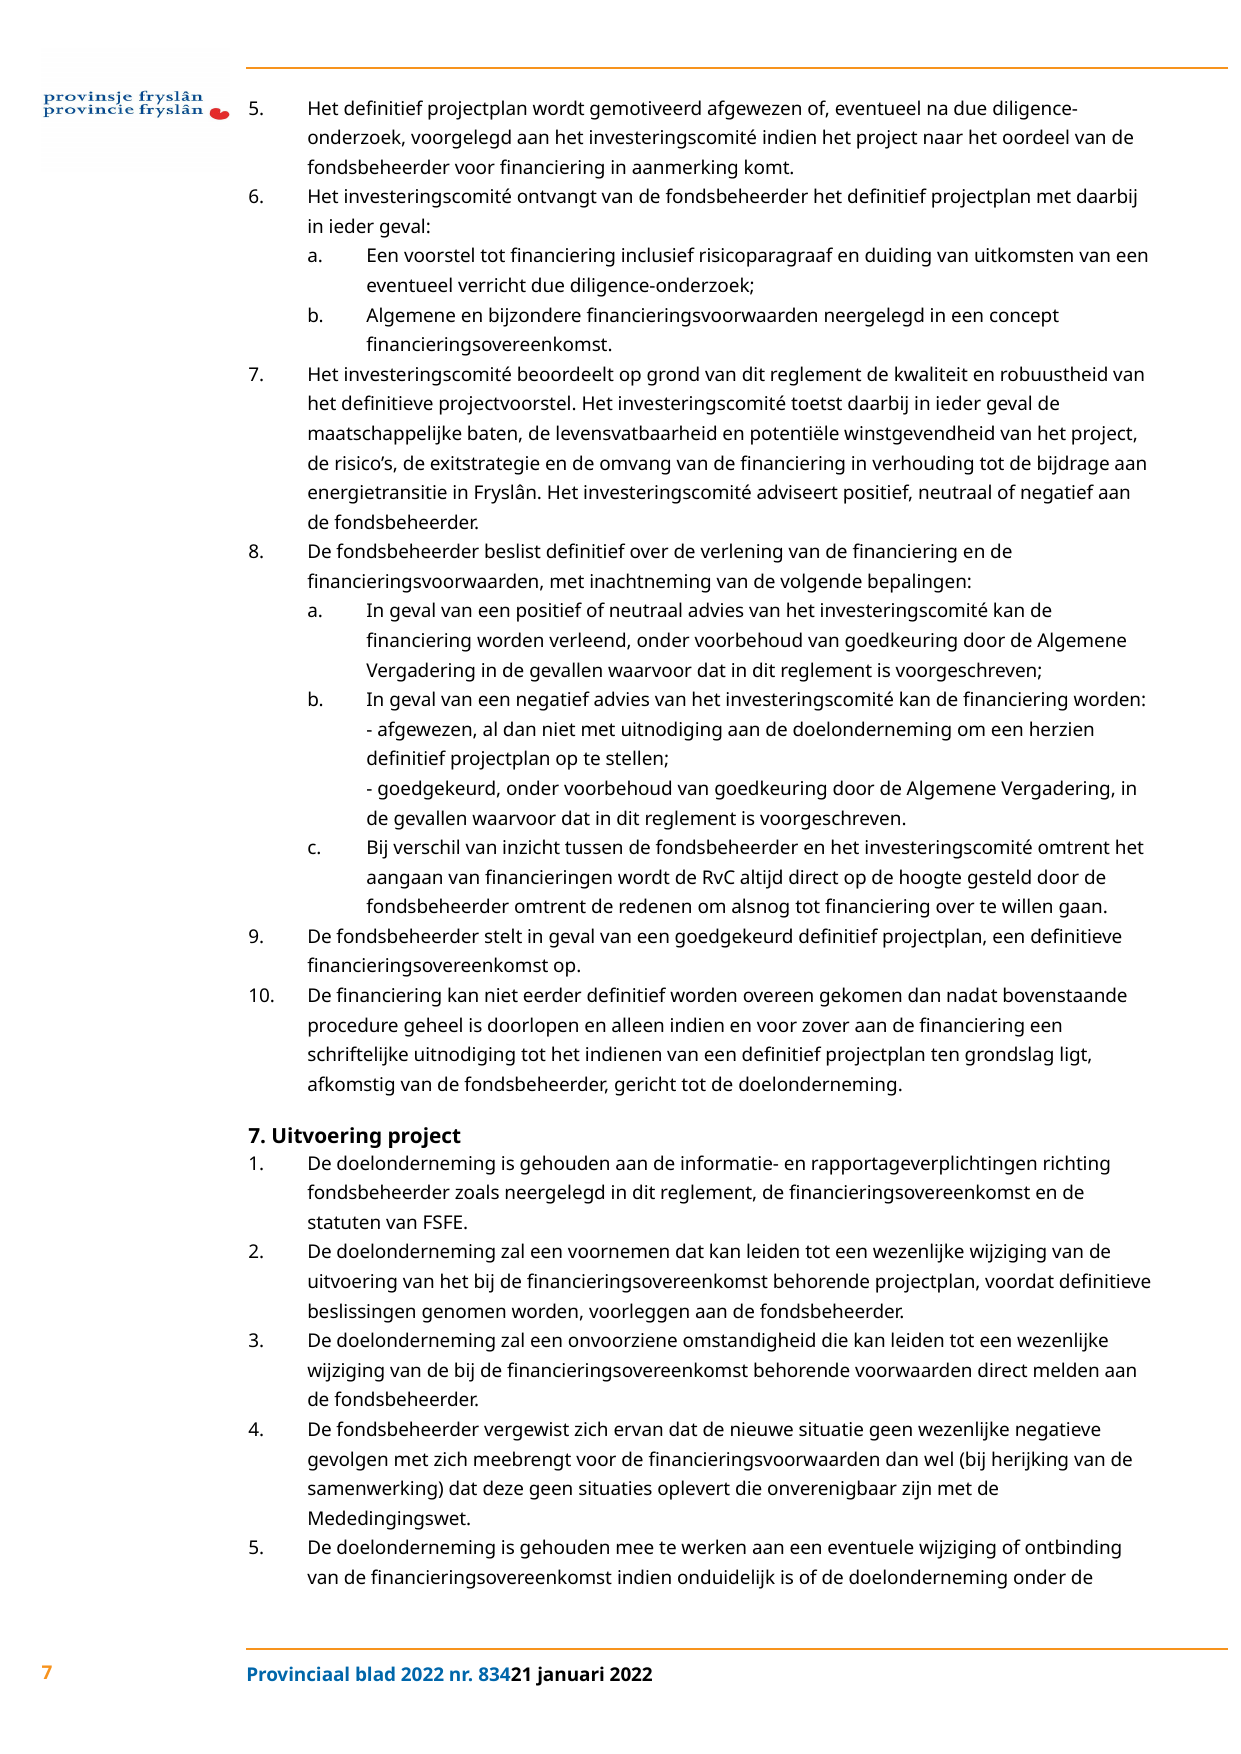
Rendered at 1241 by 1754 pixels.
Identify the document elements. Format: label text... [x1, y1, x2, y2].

list In geval van een positief of neutraal advies van het investeringscomité kan de financiering worden verleend, onder voorbehoud van goedkeuring door de Algemene Vergadering in de gevallen waarvoor dat in dit reglement is voorgeschreven; [307, 598, 1152, 683]
list De fondsbeheerder stelt in geval van een goedgekeurd definitief projectplan, een definitieve financieringsovereenkomst op. [248, 923, 1152, 978]
list Het investeringscomité beoordeelt op grond van dit reglement de kwaliteit en robuustheid van het definitieve projectvoorstel. Het investeringscomité toetst daarbij in ieder geval de maatschappelijke baten, de levensvatbaarheid en potentiële winstgevendheid van het project, de risico’s, de exitstrategie en de omvang van de financiering in verhouding tot de bijdrage aan energietransitie in Fryslân. Het investeringscomité adviseert positief, neutraal of negatief aan de fondsbeheerder. [248, 361, 1152, 535]
list De fondsbeheerder beslist definitief over de verlening van de financiering en de financieringsvoorwaarden, met inachtneming van de volgende bepalingen: [248, 538, 1152, 594]
list Een voorstel tot financiering inclusief risicoparagraaf en duiding van uitkomsten van een eventueel verricht due diligence-onderzoek; [307, 243, 1152, 298]
text 7. Uitvoering project [248, 1121, 1152, 1150]
list - afgewezen, al dan niet met uitnodiging aan de doelonderneming om een herzien definitief projectplan op te stellen; [307, 716, 1152, 771]
list In geval van een negatief advies van het investeringscomité kan de financiering worden: [307, 686, 1152, 712]
list De doelonderneming is gehouden mee te werken aan een eventuele wijziging of ontbinding van de financieringsovereenkomst indien onduidelijk is of de doelonderneming onder de [248, 1534, 1152, 1590]
list Bij verschil van inzicht tussen de fondsbeheerder en het investeringscomité omtrent het aangaan van financieringen wordt de RvC altijd direct op de hoogte gesteld door de fondsbeheerder omtrent de redenen om alsnog tot financiering over te willen gaan. [307, 834, 1152, 919]
list - goedgekeurd, onder voorbehoud van goedkeuring door de Algemene Vergadering, in de gevallen waarvoor dat in dit reglement is voorgeschreven. [307, 775, 1152, 831]
list De doelonderneming zal een onvoorziene omstandigheid die kan leiden tot een wezenlijke wijziging van de bij de financieringsovereenkomst behorende voorwaarden direct melden aan de fondsbeheerder. [248, 1327, 1152, 1412]
list Het definitief projectplan wordt gemotiveerd afgewezen of, eventueel na due diligence-onderzoek, voorgelegd aan het investeringscomité indien het project naar het oordeel van de fondsbeheerder voor financiering in aanmerking komt. [248, 95, 1152, 180]
list Algemene en bijzondere financieringsvoorwaarden neergelegd in een concept financieringsovereenkomst. [307, 302, 1152, 357]
list Het investeringscomité ontvangt van de fondsbeheerder het definitief projectplan met daarbij in ieder geval: [248, 183, 1152, 239]
list De fondsbeheerder vergewist zich ervan dat de nieuwe situatie geen wezenlijke negatieve gevolgen met zich meebrengt voor de financieringsvoorwaarden dan wel (bij herijking van de samenwerking) dat deze geen situaties oplevert die onverenigbaar zijn met de Mededingingswet. [248, 1416, 1152, 1531]
list De doelonderneming is gehouden aan de informatie- en rapportageverplichtingen richting fondsbeheerder zoals neergelegd in dit reglement, de financieringsovereenkomst en de statuten van FSFE. [248, 1150, 1152, 1235]
list De doelonderneming zal een voornemen dat kan leiden tot een wezenlijke wijziging van de uitvoering van het bij de financieringsovereenkomst behorende projectplan, voordat definitieve beslissingen genomen worden, voorleggen aan de fondsbeheerder. [248, 1239, 1152, 1323]
picture [41, 47, 231, 172]
list De financiering kan niet eerder definitief worden overeen gekomen dan nadat bovenstaande procedure geheel is doorlopen en alleen indien en voor zover aan de financiering een schriftelijke uitnodiging tot het indienen van een definitief projectplan ten grondslag ligt, afkomstig van de fondsbeheerder, gericht tot de doelonderneming. [248, 982, 1152, 1097]
